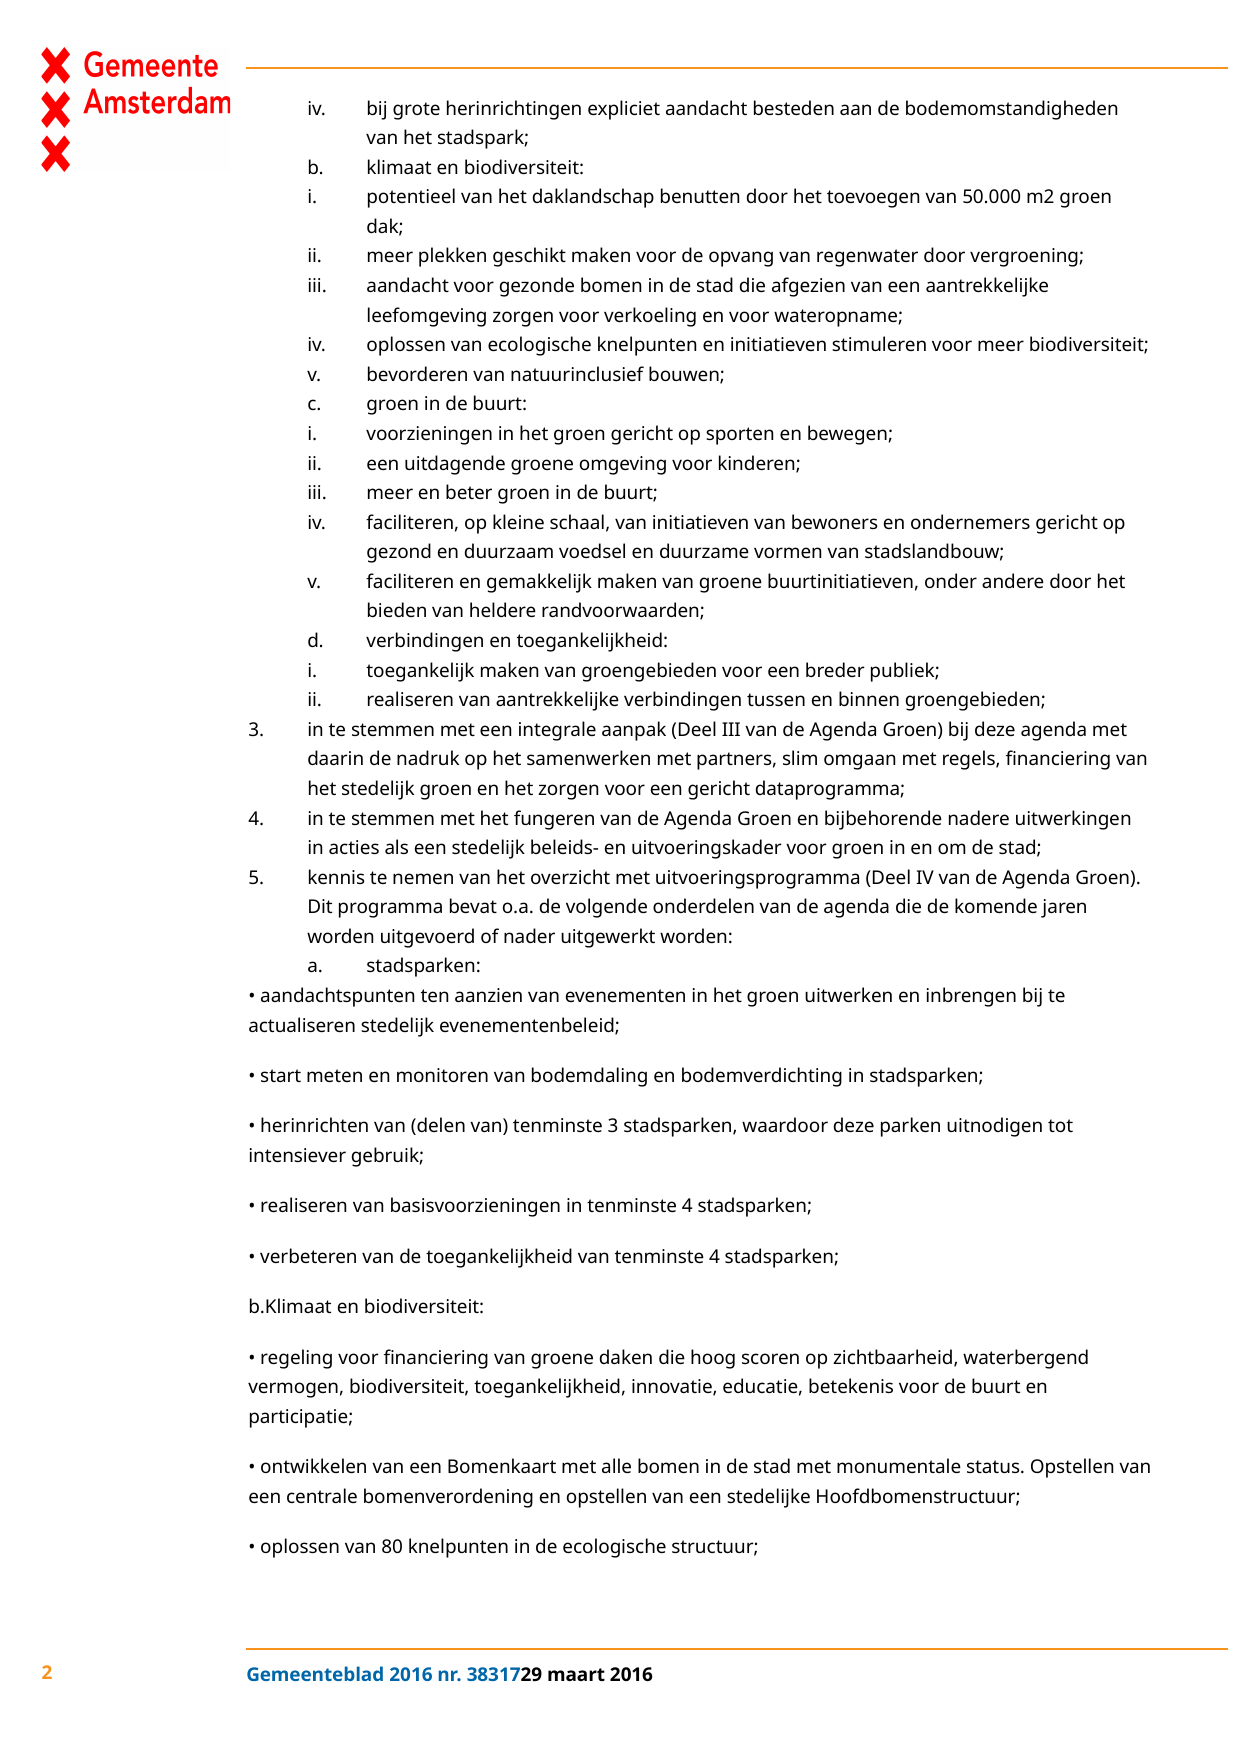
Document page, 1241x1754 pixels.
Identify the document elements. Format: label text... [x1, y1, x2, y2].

list voorzieningen in het groen gericht op sporten en bewegen; [307, 420, 1152, 446]
text • ontwikkelen van een Bomenkaart met alle bomen in de stad met monumentale status. Opstellen van een centrale bomenverordening en opstellen van een stedelijke Hoofdbomenstructuur; [248, 1453, 1152, 1509]
text • start meten en monitoren van bodemdaling en bodemverdichting in stadsparken; [248, 1062, 1152, 1088]
list meer plekken geschikt maken voor de opvang van regenwater door vergroening; [307, 243, 1152, 268]
list oplossen van ecologische knelpunten en initiatieven stimuleren voor meer biodiversiteit; [307, 331, 1152, 357]
text b.Klimaat en biodiversiteit: [248, 1293, 1152, 1319]
list potentieel van het daklandschap benutten door het toevoegen van 50.000 m2 groen dak; [307, 183, 1152, 239]
list toegankelijk maken van groengebieden voor een breder publiek; [307, 657, 1152, 683]
list klimaat en biodiversiteit: [307, 154, 1152, 180]
list groen in de buurt: [307, 391, 1152, 416]
text • aandachtspunten ten aanzien van evenementen in het groen uitwerken en inbrengen bij te actualiseren stedelijk evenementenbeleid; [248, 982, 1152, 1038]
text • herinrichten van (delen van) tenminste 3 stadsparken, waardoor deze parken uitnodigen tot intensiever gebruik; [248, 1113, 1152, 1168]
list stadsparken: [307, 953, 1152, 978]
text • realiseren van basisvoorzieningen in tenminste 4 stadsparken; [248, 1193, 1152, 1218]
list meer en beter groen in de buurt; [307, 479, 1152, 505]
list in te stemmen met een integrale aanpak (Deel III van de Agenda Groen) bij deze agenda met daarin de nadruk op het samenwerken met partners, slim omgaan met regels, financiering van het stedelijk groen en het zorgen voor een gericht dataprogramma; [248, 716, 1152, 801]
text • oplossen van 80 knelpunten in de ecologische structuur; [248, 1533, 1152, 1559]
list kennis te nemen van het overzicht met uitvoeringsprogramma (Deel IV van de Agenda Groen). Dit programma bevat o.a. de volgende onderdelen van de agenda die de komende jaren worden uitgevoerd of nader uitgewerkt worden: [248, 864, 1152, 949]
list faciliteren, op kleine schaal, van initiatieven van bewoners en ondernemers gericht op gezond en duurzaam voedsel en duurzame vormen van stadslandbouw; [307, 509, 1152, 564]
list realiseren van aantrekkelijke verbindingen tussen en binnen groengebieden; [307, 686, 1152, 712]
list bij grote herinrichtingen expliciet aandacht besteden aan de bodemomstandigheden van het stadspark; [307, 95, 1152, 150]
picture [41, 47, 231, 172]
list een uitdagende groene omgeving voor kinderen; [307, 450, 1152, 476]
list in te stemmen met het fungeren van de Agenda Groen en bijbehorende nadere uitwerkingen in acties als een stedelijk beleids- en uitvoeringskader voor groen in en om de stad; [248, 805, 1152, 860]
text • regeling voor financiering van groene daken die hoog scoren op zichtbaarheid, waterbergend vermogen, biodiversiteit, toegankelijkheid, innovatie, educatie, betekenis voor de buurt en participatie; [248, 1344, 1152, 1429]
list bevorderen van natuurinclusief bouwen; [307, 361, 1152, 387]
list verbindingen en toegankelijkheid: [307, 627, 1152, 653]
list faciliteren en gemakkelijk maken van groene buurtinitiatieven, onder andere door het bieden van heldere randvoorwaarden; [307, 568, 1152, 623]
list aandacht voor gezonde bomen in de stad die afgezien van een aantrekkelijke leefomgeving zorgen voor verkoeling en voor wateropname; [307, 272, 1152, 328]
text • verbeteren van de toegankelijkheid van tenminste 4 stadsparken; [248, 1243, 1152, 1269]
